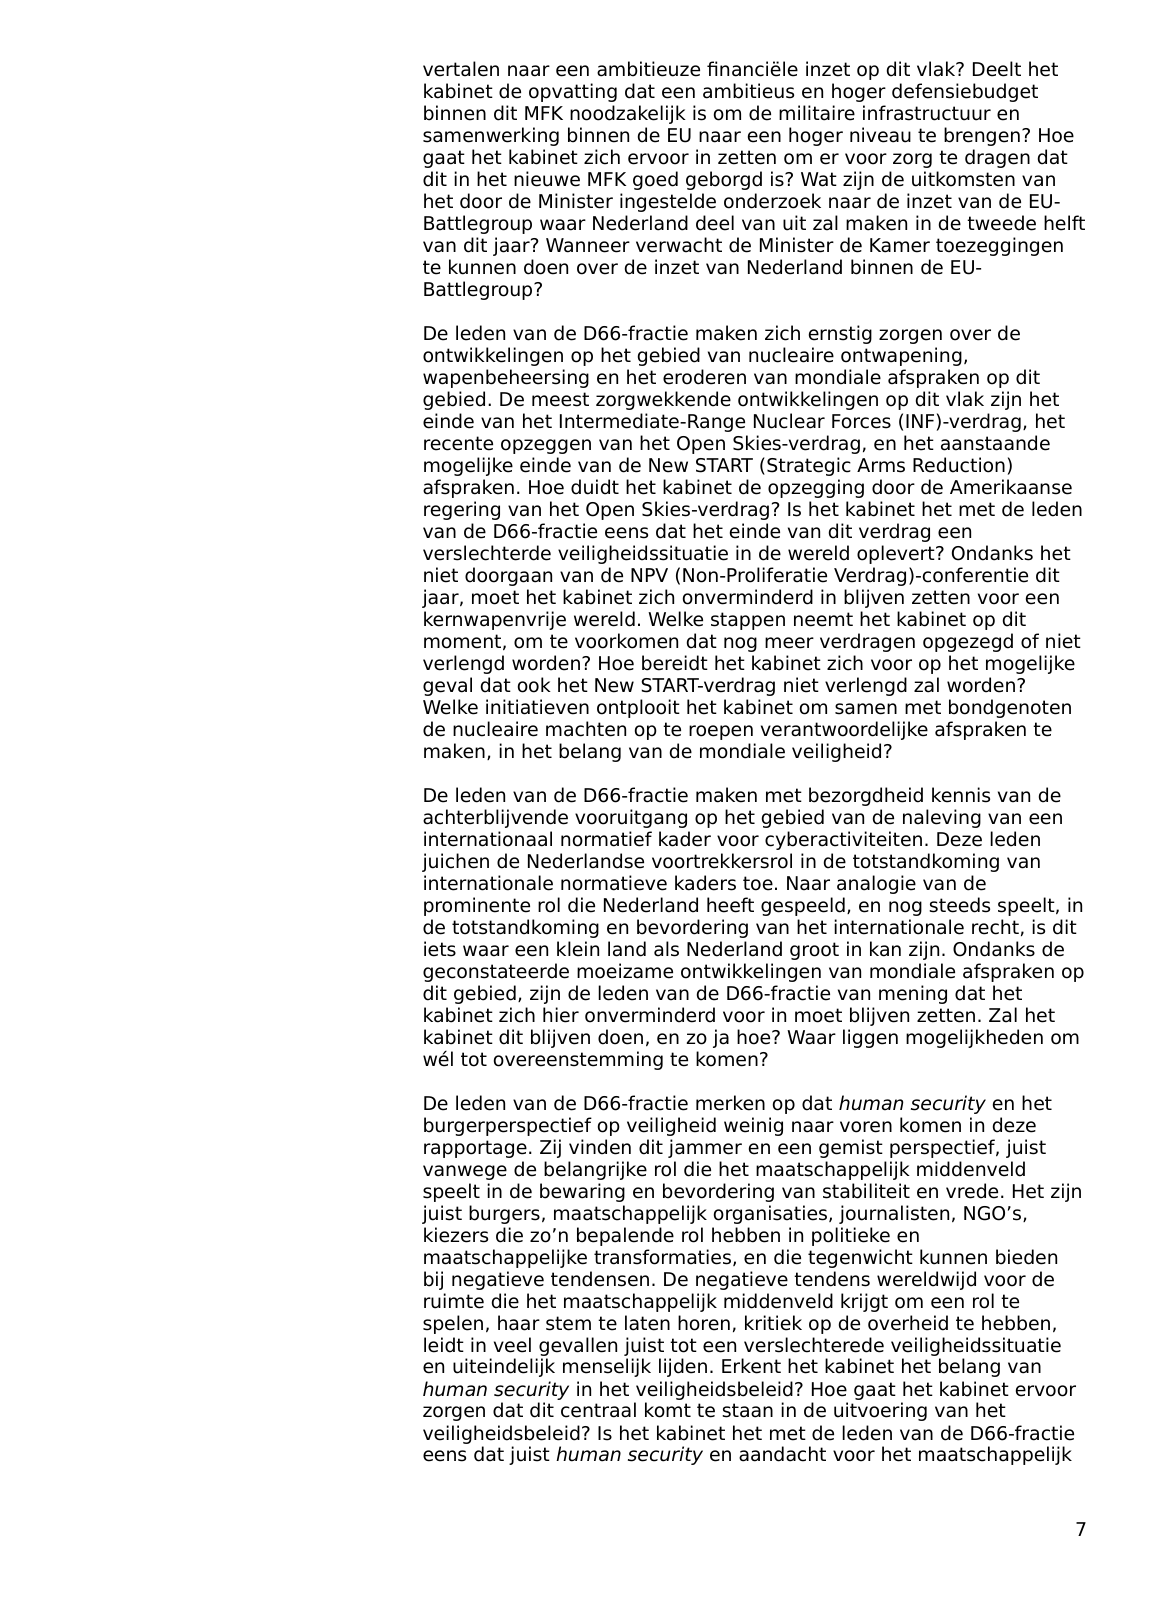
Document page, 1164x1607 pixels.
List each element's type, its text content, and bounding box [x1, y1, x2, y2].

text De leden van de D66-fractie maken zich ernstig zorgen over de ontwikkelingen op het gebied van nucleaire ontwapening, wapenbeheersing en het eroderen van mondiale afspraken op dit gebied. De meest zorgwekkende ontwikkelingen op dit vlak zijn het einde van het Intermediate-Range Nuclear Forces (INF)-verdrag, het recente opzeggen van het Open Skies-verdrag, en het aanstaande mogelijke einde van de New START (Strategic Arms Reduction) afspraken. Hoe duidt het kabinet de opzegging door de Amerikaanse regering van het Open Skies-verdrag? Is het kabinet het met de leden van de D66-fractie eens dat het einde van dit verdrag een verslechterde veiligheidssituatie in de wereld oplevert? Ondanks het niet doorgaan van de NPV (Non-Proliferatie Verdrag)-conferentie dit jaar, moet het kabinet zich onverminderd in blijven zetten voor een kernwapenvrije wereld. Welke stappen neemt het kabinet op dit moment, om te voorkomen dat nog meer verdragen opgezegd of niet verlengd worden? Hoe bereidt het kabinet zich voor op het mogelijke geval dat ook het New START-verdrag niet verlengd zal worden? Welke initiatieven ontplooit het kabinet om samen met bondgenoten de nucleaire machten op te roepen verantwoordelijke afspraken te maken, in het belang van de mondiale veiligheid? [422, 323, 1087, 763]
text vertalen naar een ambitieuze financiële inzet op dit vlak? Deelt het kabinet de opvatting dat een ambitieus en hoger defensiebudget binnen dit MFK noodzakelijk is om de militaire infrastructuur en samenwerking binnen de EU naar een hoger niveau te brengen? Hoe gaat het kabinet zich ervoor in zetten om er voor zorg te dragen dat dit in het nieuwe MFK goed geborgd is? Wat zijn de uitkomsten van het door de Minister ingestelde onderzoek naar de inzet van de EU-Battlegroup waar Nederland deel van uit zal maken in de tweede helft van dit jaar? Wanneer verwacht de Minister de Kamer toezeggingen te kunnen doen over de inzet van Nederland binnen de EU-Battlegroup? [422, 59, 1087, 301]
text De leden van de D66-fractie merken op dat human security en het burgerperspectief op veiligheid weinig naar voren komen in deze rapportage. Zij vinden dit jammer en een gemist perspectief, juist vanwege de belangrijke rol die het maatschappelijk middenveld speelt in de bewaring en bevordering van stabiliteit en vrede. Het zijn juist burgers, maatschappelijk organisaties, journalisten, NGO’s, kiezers die zo’n bepalende rol hebben in politieke en maatschappelijke transformaties, en die tegenwicht kunnen bieden bij negatieve tendensen. De negatieve tendens wereldwijd voor de ruimte die het maatschappelijk middenveld krijgt om een rol te spelen, haar stem te laten horen, kritiek op de overheid te hebben, leidt in veel gevallen juist tot een verslechterede veiligheidssituatie en uiteindelijk menselijk lijden. Erkent het kabinet het belang van human security in het veiligheidsbeleid? Hoe gaat het kabinet ervoor zorgen dat dit centraal komt te staan in de uitvoering van het veiligheidsbeleid? Is het kabinet het met de leden van de D66-fractie eens dat juist human security en aandacht voor het maatschappelijk [422, 1093, 1087, 1466]
text De leden van de D66-fractie maken met bezorgdheid kennis van de achterblijvende vooruitgang op het gebied van de naleving van een internationaal normatief kader voor cyberactiviteiten. Deze leden juichen de Nederlandse voortrekkersrol in de totstandkoming van internationale normatieve kaders toe. Naar analogie van de prominente rol die Nederland heeft gespeeld, en nog steeds speelt, in de totstandkoming en bevordering van het internationale recht, is dit iets waar een klein land als Nederland groot in kan zijn. Ondanks de geconstateerde moeizame ontwikkelingen van mondiale afspraken op dit gebied, zijn de leden van de D66-fractie van mening dat het kabinet zich hier onverminderd voor in moet blijven zetten. Zal het kabinet dit blijven doen, en zo ja hoe? Waar liggen mogelijkheden om wél tot overeenstemming te komen? [422, 785, 1087, 1071]
